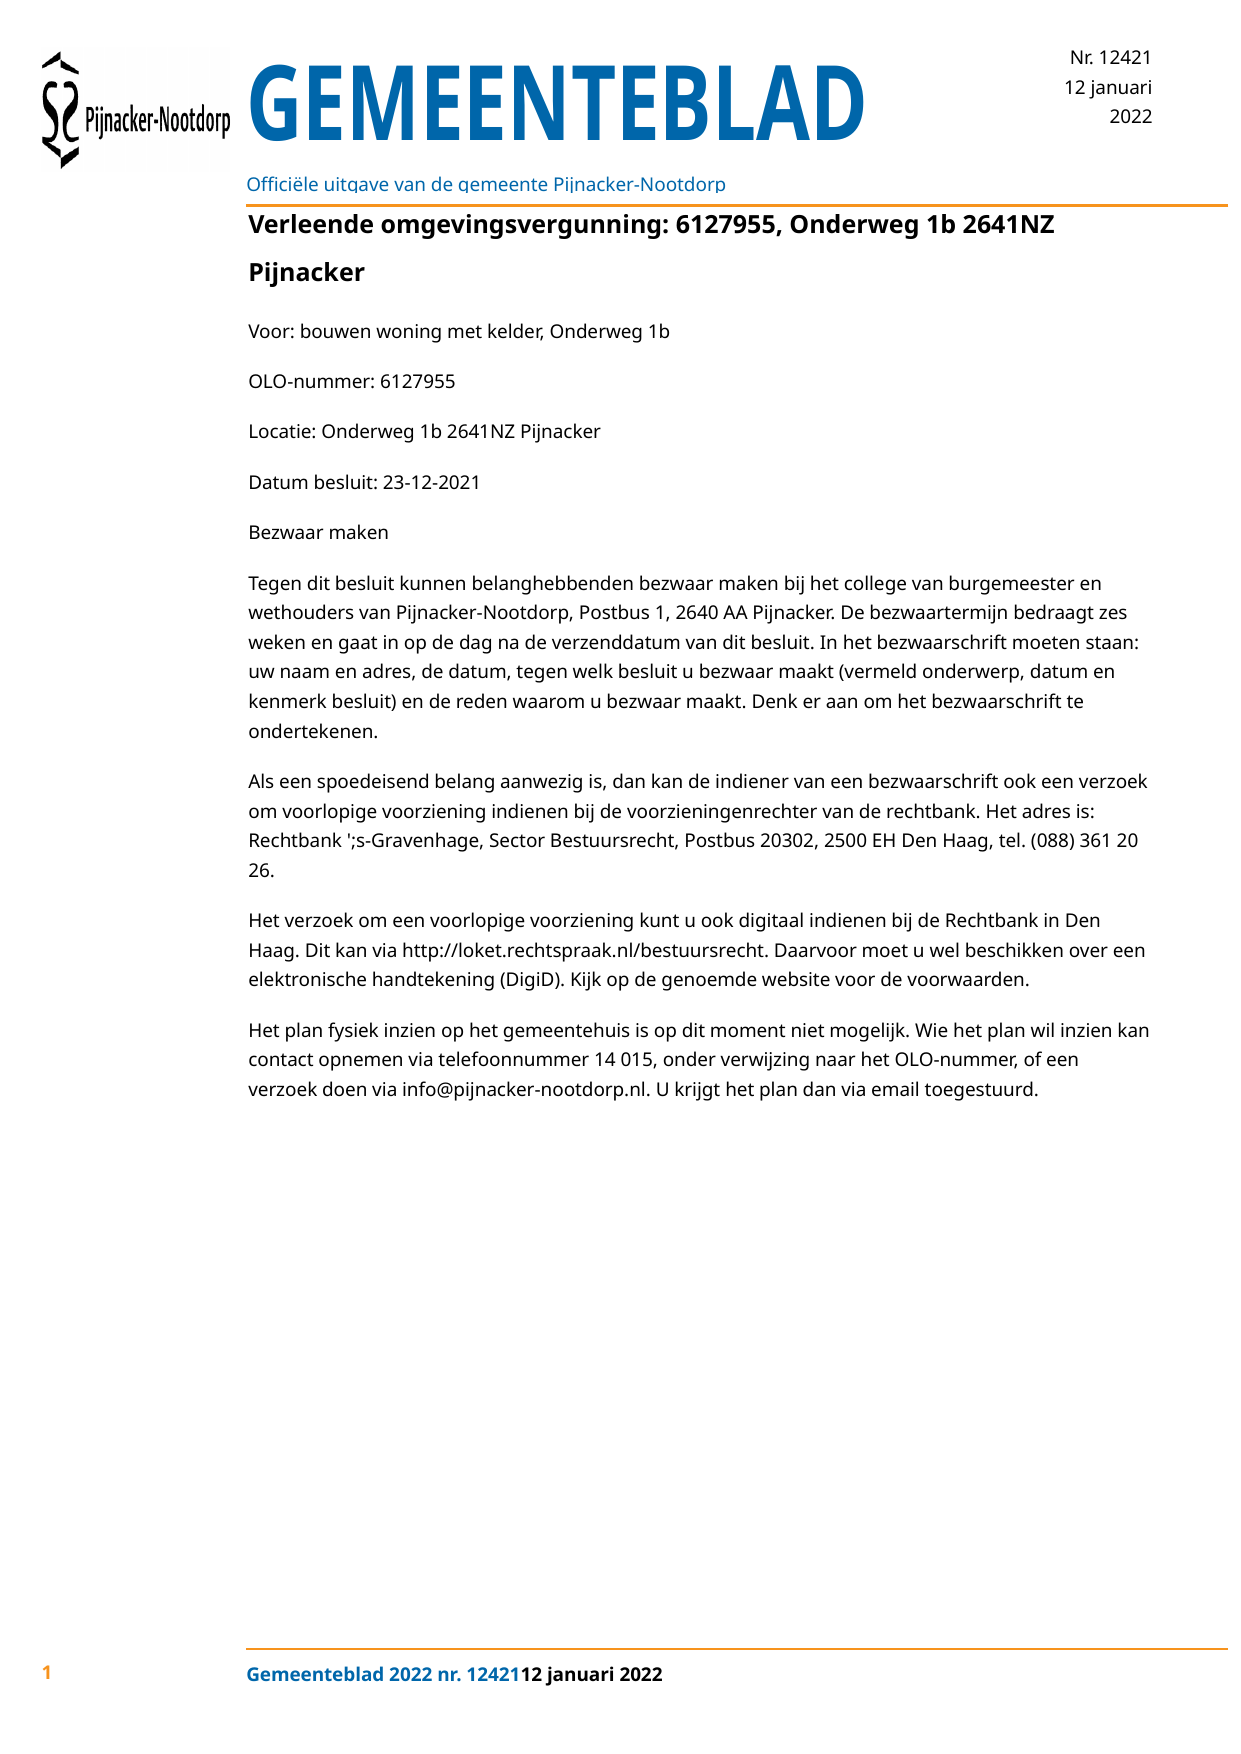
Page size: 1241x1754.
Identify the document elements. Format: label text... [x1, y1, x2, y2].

picture [41, 47, 231, 172]
text Bezwaar maken [248, 519, 1152, 545]
text Voor: bouwen woning met kelder, Onderweg 1b [248, 318, 1152, 344]
text Het verzoek om een voorlopige voorziening kunt u ook digitaal indienen bij de Rechtbank in Den Haag. Dit kan via http://loket.rechtspraak.nl/bestuursrecht. Daarvoor moet u wel beschikken over een elektronische handtekening (DigiD). Kijk op de genoemde website voor de voorwaarden. [248, 907, 1152, 992]
text Datum besluit: 23-12-2021 [248, 469, 1152, 495]
text Tegen dit besluit kunnen belanghebbenden bezwaar maken bij het college van burgemeester en wethouders van Pijnacker-Nootdorp, Postbus 1, 2640 AA Pijnacker. De bezwaartermijn bedraagt zes weken en gaat in op de dag na de verzenddatum van dit besluit. In het bezwaarschrift moeten staan: uw naam en adres, de datum, tegen welk besluit u bezwaar maakt (vermeld onderwerp, datum en kenmerk besluit) en de reden waarom u bezwaar maakt. Denk er aan om het bezwaarschrift te ondertekenen. [248, 570, 1152, 744]
text Locatie: Onderweg 1b 2641NZ Pijnacker [248, 419, 1152, 444]
text Het plan fysiek inzien op het gemeentehuis is op dit moment niet mogelijk. Wie het plan wil inzien kan contact opnemen via telefoonnummer 14 015, onder verwijzing naar het OLO-nummer, of een verzoek doen via info@pijnacker-nootdorp.nl. U krijgt het plan dan via email toegestuurd. [248, 1017, 1152, 1102]
text OLO-nummer: 6127955 [248, 368, 1152, 394]
text Verleende omgevingsvergunning: 6127955, Onderweg 1b 2641NZ Pijnacker [248, 207, 1152, 288]
text Als een spoedeisend belang aanwezig is, dan kan de indiener van een bezwaarschrift ook een verzoek om voorlopige voorziening indienen bij de voorzieningenrechter van de rechtbank. Het adres is: Rechtbank ';s-Gravenhage, Sector Bestuursrecht, Postbus 20302, 2500 EH Den Haag, tel. (088) 361 20 26. [248, 768, 1152, 883]
